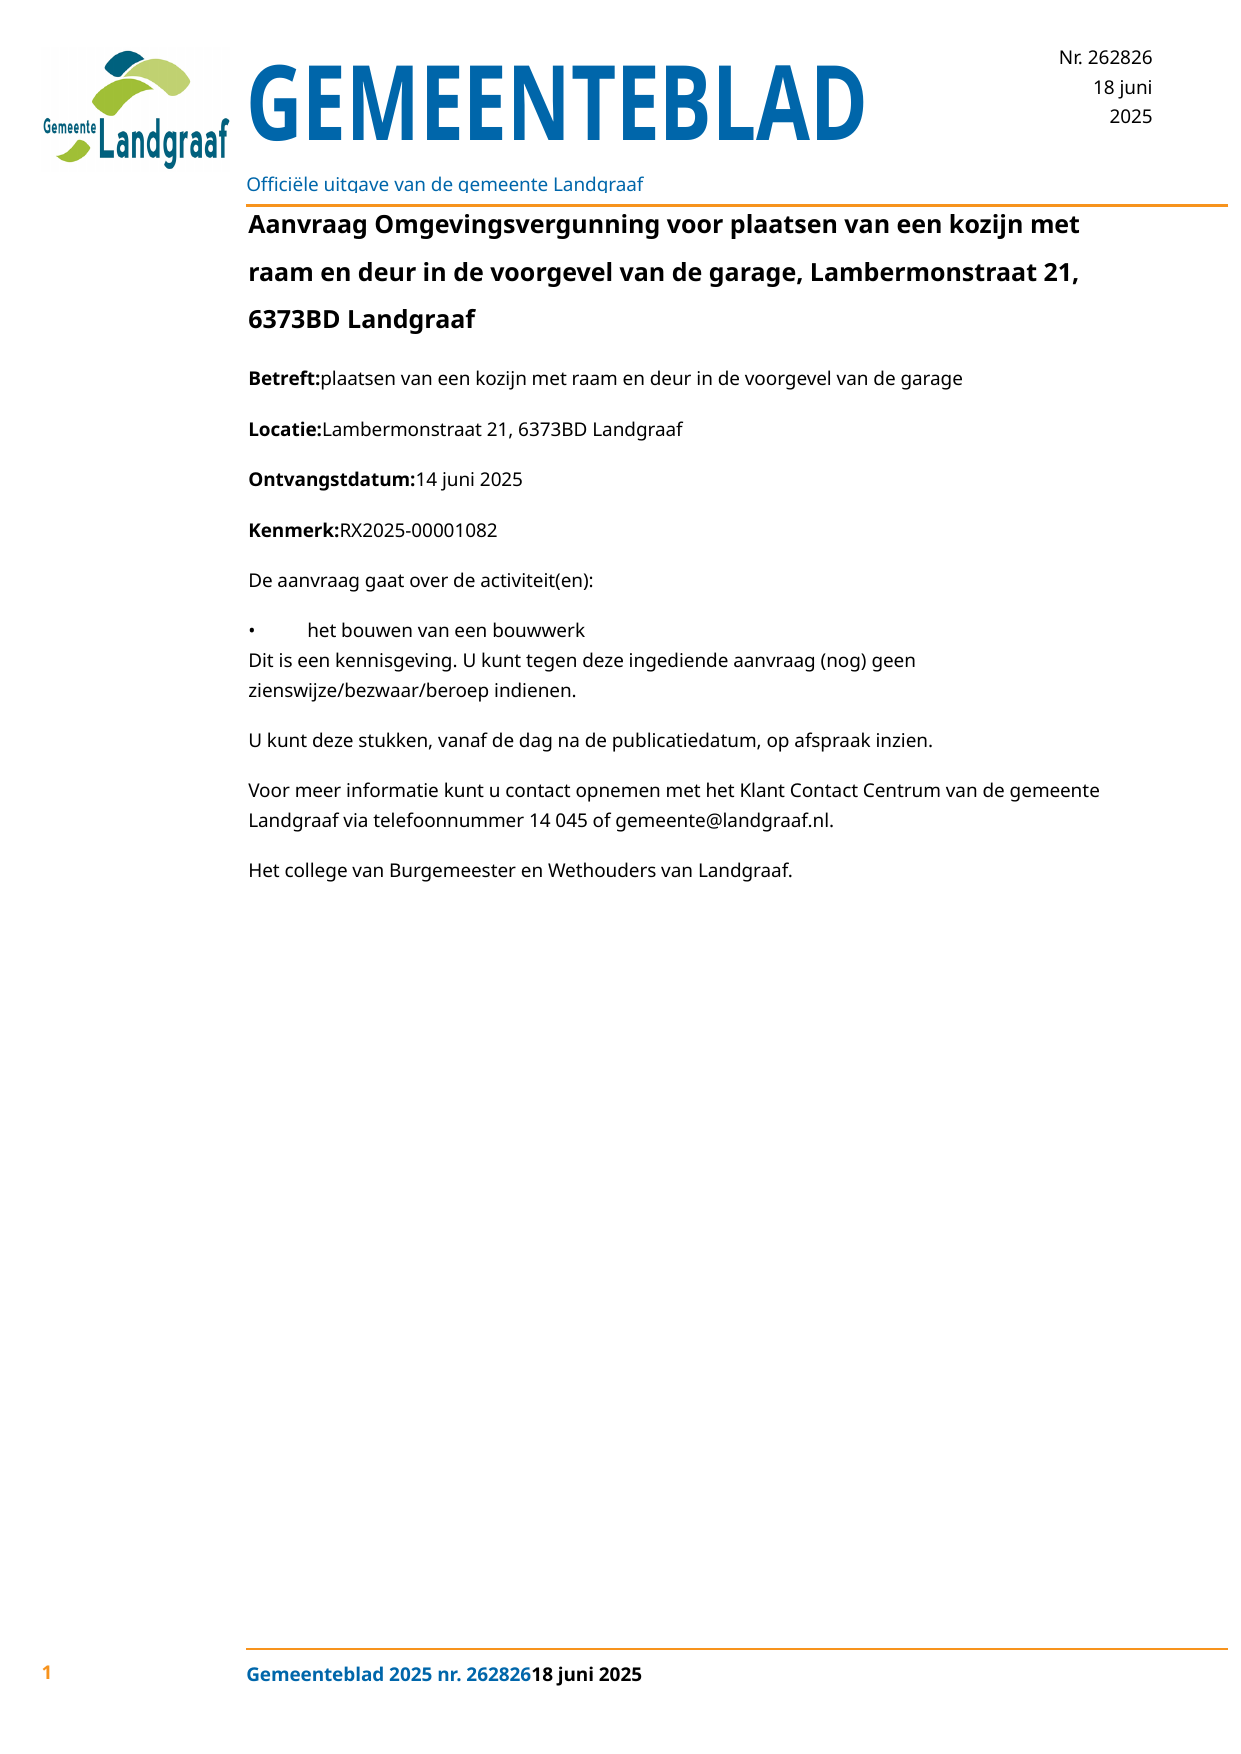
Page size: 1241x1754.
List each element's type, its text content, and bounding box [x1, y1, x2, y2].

text Betreft:plaatsen van een kozijn met raam en deur in de voorgevel van de garage [248, 366, 1152, 391]
text De aanvraag gaat over de activiteit(en): [248, 567, 1152, 593]
text Locatie:Lambermonstraat 21, 6373BD Landgraaf [248, 416, 1152, 442]
text Dit is een kennisgeving. U kunt tegen deze ingediende aanvraag (nog) geen zienswijze/bezwaar/beroep indienen. [248, 647, 1152, 702]
text Het college van Burgemeester en Wethouders van Landgraaf. [248, 858, 1152, 883]
text Voor meer informatie kunt u contact opnemen met het Klant Contact Centrum van de gemeente Landgraaf via telefoonnummer 14 045 of gemeente@landgraaf.nl. [248, 778, 1152, 833]
text Aanvraag Omgevingsvergunning voor plaatsen van een kozijn met raam en deur in de voorgevel van de garage, Lambermonstraat 21, 6373BD Landgraaf [248, 207, 1152, 336]
text Ontvangstdatum:14 juni 2025 [248, 466, 1152, 492]
text U kunt deze stukken, vanaf de dag na de publicatiedatum, op afspraak inzien. [248, 727, 1152, 753]
text Kenmerk:RX2025-00001082 [248, 517, 1152, 542]
list het bouwen van een bouwwerk [248, 618, 1152, 643]
picture [41, 47, 231, 172]
